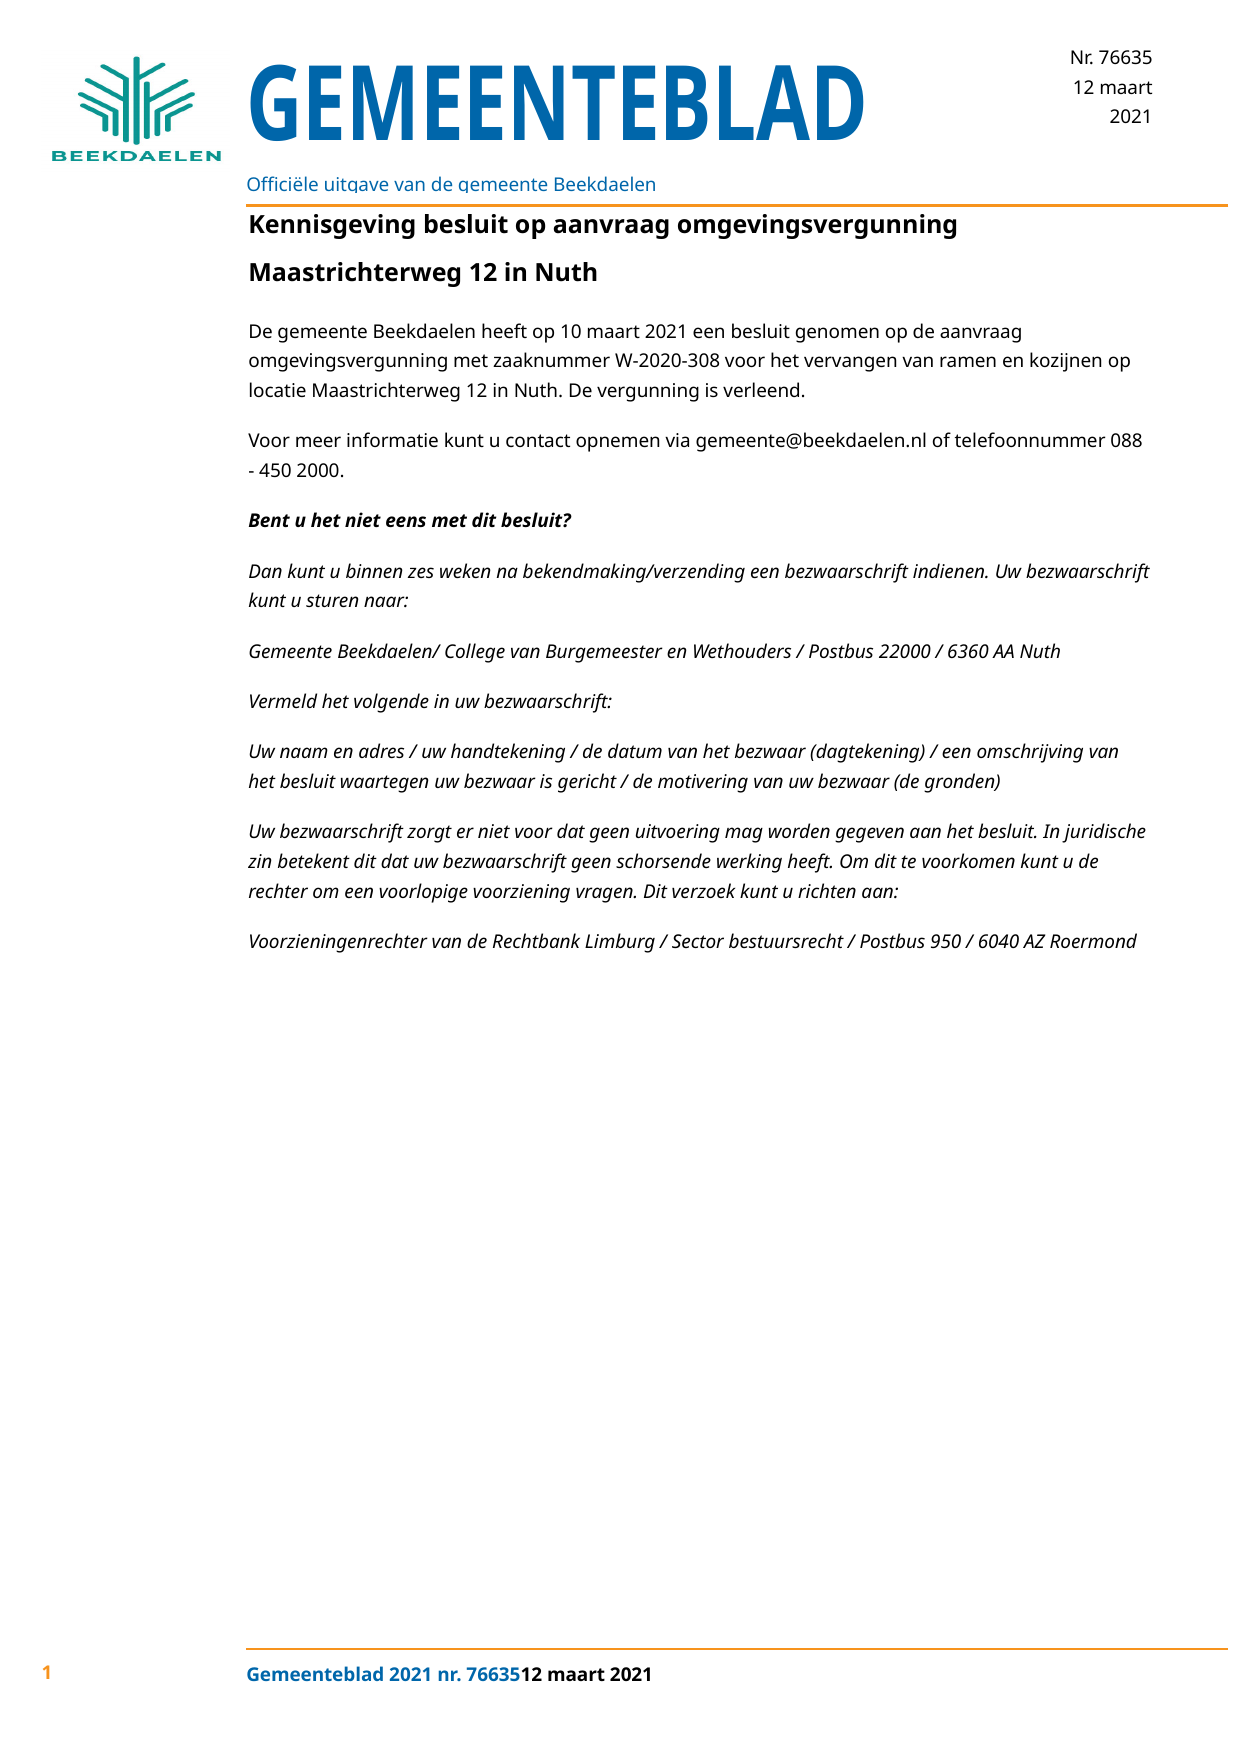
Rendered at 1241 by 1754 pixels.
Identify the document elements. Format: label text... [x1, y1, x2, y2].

text Voorzieningenrechter van de Rechtbank Limburg / Sector bestuursrecht / Postbus 950 / 6040 AZ Roermond [248, 928, 1152, 954]
text Uw naam en adres / uw handtekening / de datum van het bezwaar (dagtekening) / een omschrijving van het besluit waartegen uw bezwaar is gericht / de motivering van uw bezwaar (de gronden) [248, 739, 1152, 794]
text Vermeld het volgende in uw bezwaarschrift: [248, 688, 1152, 714]
text Uw bezwaarschrift zorgt er niet voor dat geen uitvoering mag worden gegeven aan het besluit. In juridische zin betekent dit dat uw bezwaarschrift geen schorsende werking heeft. Om dit te voorkomen kunt u de rechter om een voorlopige voorziening vragen. Dit verzoek kunt u richten aan: [248, 819, 1152, 904]
text Dan kunt u binnen zes weken na bekendmaking/verzending een bezwaarschrift indienen. Uw bezwaarschrift kunt u sturen naar: [248, 558, 1152, 613]
text Gemeente Beekdaelen/ College van Burgemeester en Wethouders / Postbus 22000 / 6360 AA Nuth [248, 638, 1152, 664]
picture [41, 47, 231, 172]
text Bent u het niet eens met dit besluit? [248, 507, 1152, 533]
text Voor meer informatie kunt u contact opnemen via gemeente@beekdaelen.nl of telefoonnummer 088 - 450 2000. [248, 427, 1152, 483]
text De gemeente Beekdaelen heeft op 10 maart 2021 een besluit genomen op de aanvraag omgevingsvergunning met zaaknummer W-2020-308 voor het vervangen van ramen en kozijnen op locatie Maastrichterweg 12 in Nuth. De vergunning is verleend. [248, 318, 1152, 403]
text Kennisgeving besluit op aanvraag omgevingsvergunning Maastrichterweg 12 in Nuth [248, 207, 1152, 288]
